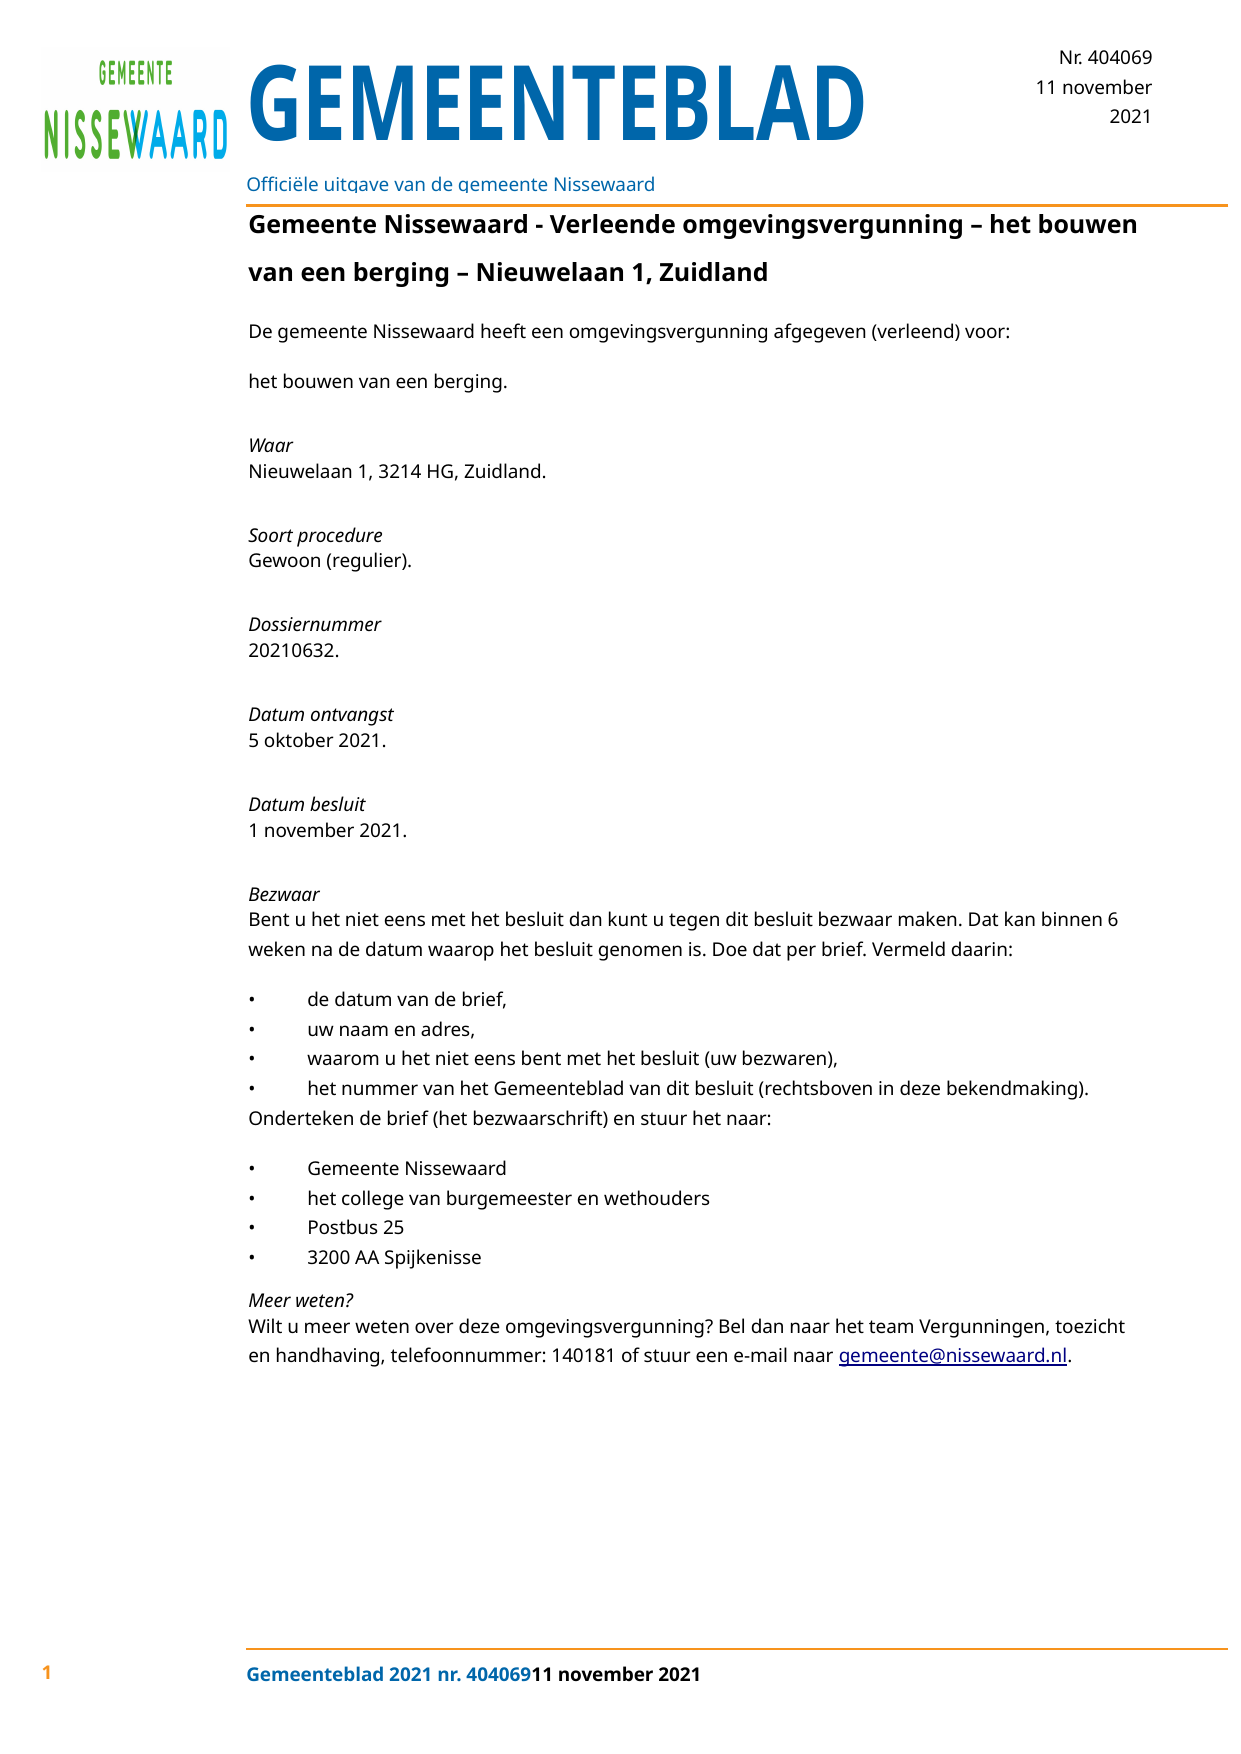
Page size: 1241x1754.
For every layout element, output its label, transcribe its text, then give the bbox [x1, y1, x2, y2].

text Wilt u meer weten over deze omgevingsvergunning? Bel dan naar het team Vergunningen, toezicht en handhaving, telefoonnummer: 140181 of stuur een e-mail naar gemeente@nissewaard.nl. [248, 1313, 1152, 1368]
text Bent u het niet eens met het besluit dan kunt u tegen dit besluit bezwaar maken. Dat kan binnen 6 weken na de datum waarop het besluit genomen is. Doe dat per brief. Vermeld daarin: [248, 906, 1152, 962]
text Dossiernummer [248, 612, 1152, 637]
text Datum ontvangst [248, 701, 1152, 727]
text Datum besluit [248, 791, 1152, 817]
list Postbus 25 [248, 1214, 1152, 1240]
list waarom u het niet eens bent met het besluit (uw bezwaren), [248, 1046, 1152, 1071]
list het college van burgemeester en wethouders [248, 1185, 1152, 1211]
text Waar [248, 432, 1152, 458]
list 3200 AA Spijkenisse [248, 1244, 1152, 1270]
list Gemeente Nissewaard [248, 1155, 1152, 1181]
text 5 oktober 2021. [248, 727, 1152, 753]
text Onderteken de brief (het bezwaarschrift) en stuur het naar: [248, 1105, 1152, 1131]
picture [41, 47, 231, 172]
text Meer weten? [248, 1287, 1152, 1313]
text Nieuwelaan 1, 3214 HG, Zuidland. [248, 458, 1152, 484]
list uw naam en adres, [248, 1016, 1152, 1042]
text Bezwaar [248, 881, 1152, 906]
text het bouwen van een berging. [248, 368, 1152, 394]
text 1 november 2021. [248, 817, 1152, 842]
text Gemeente Nissewaard - Verleende omgevingsvergunning – het bouwen van een berging – Nieuwelaan 1, Zuidland [248, 207, 1152, 288]
text Gewoon (regulier). [248, 548, 1152, 573]
text Soort procedure [248, 522, 1152, 548]
list het nummer van het Gemeenteblad van dit besluit (rechtsboven in deze bekendmaking). [248, 1075, 1152, 1101]
text 20210632. [248, 637, 1152, 663]
list de datum van de brief, [248, 986, 1152, 1012]
text De gemeente Nissewaard heeft een omgevingsvergunning afgegeven (verleend) voor: [248, 318, 1152, 344]
